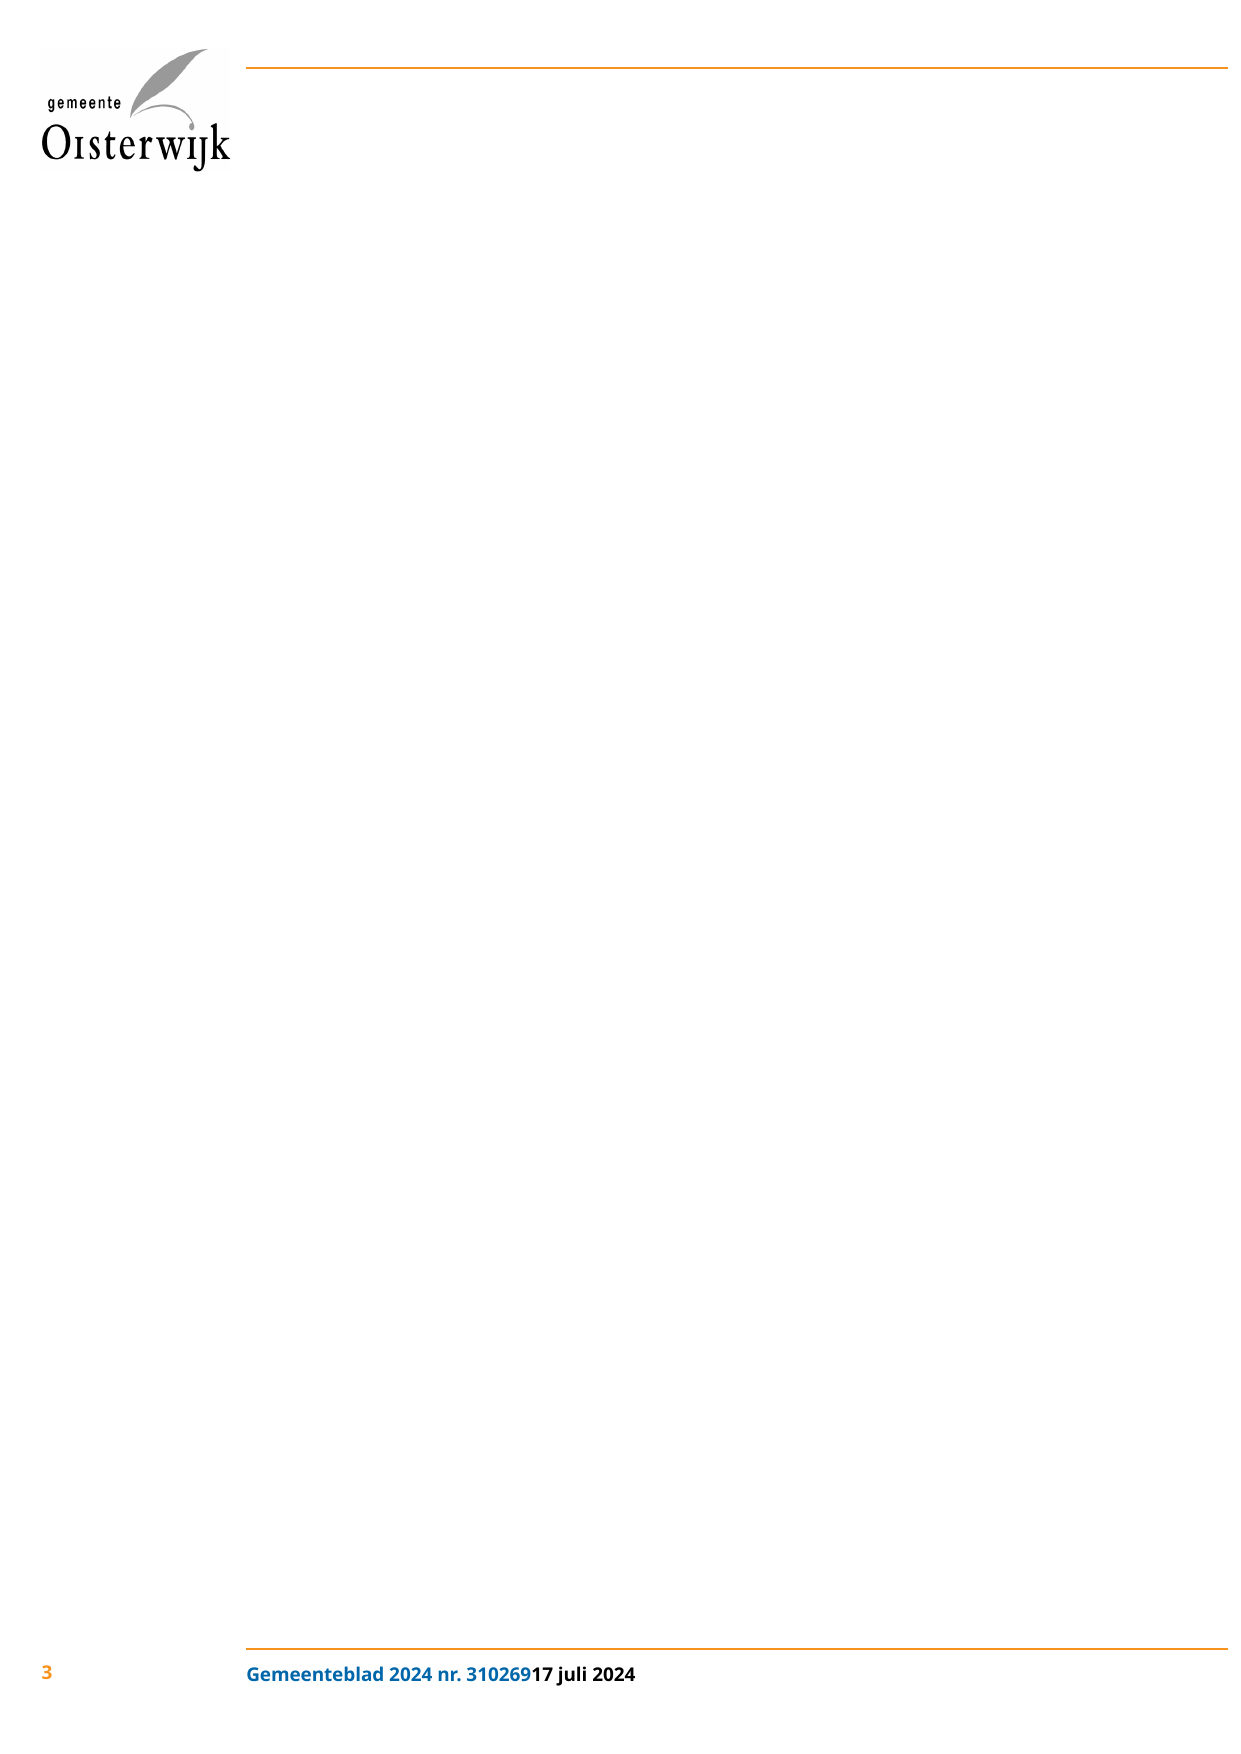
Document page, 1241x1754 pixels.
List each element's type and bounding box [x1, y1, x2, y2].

picture [41, 47, 231, 172]
